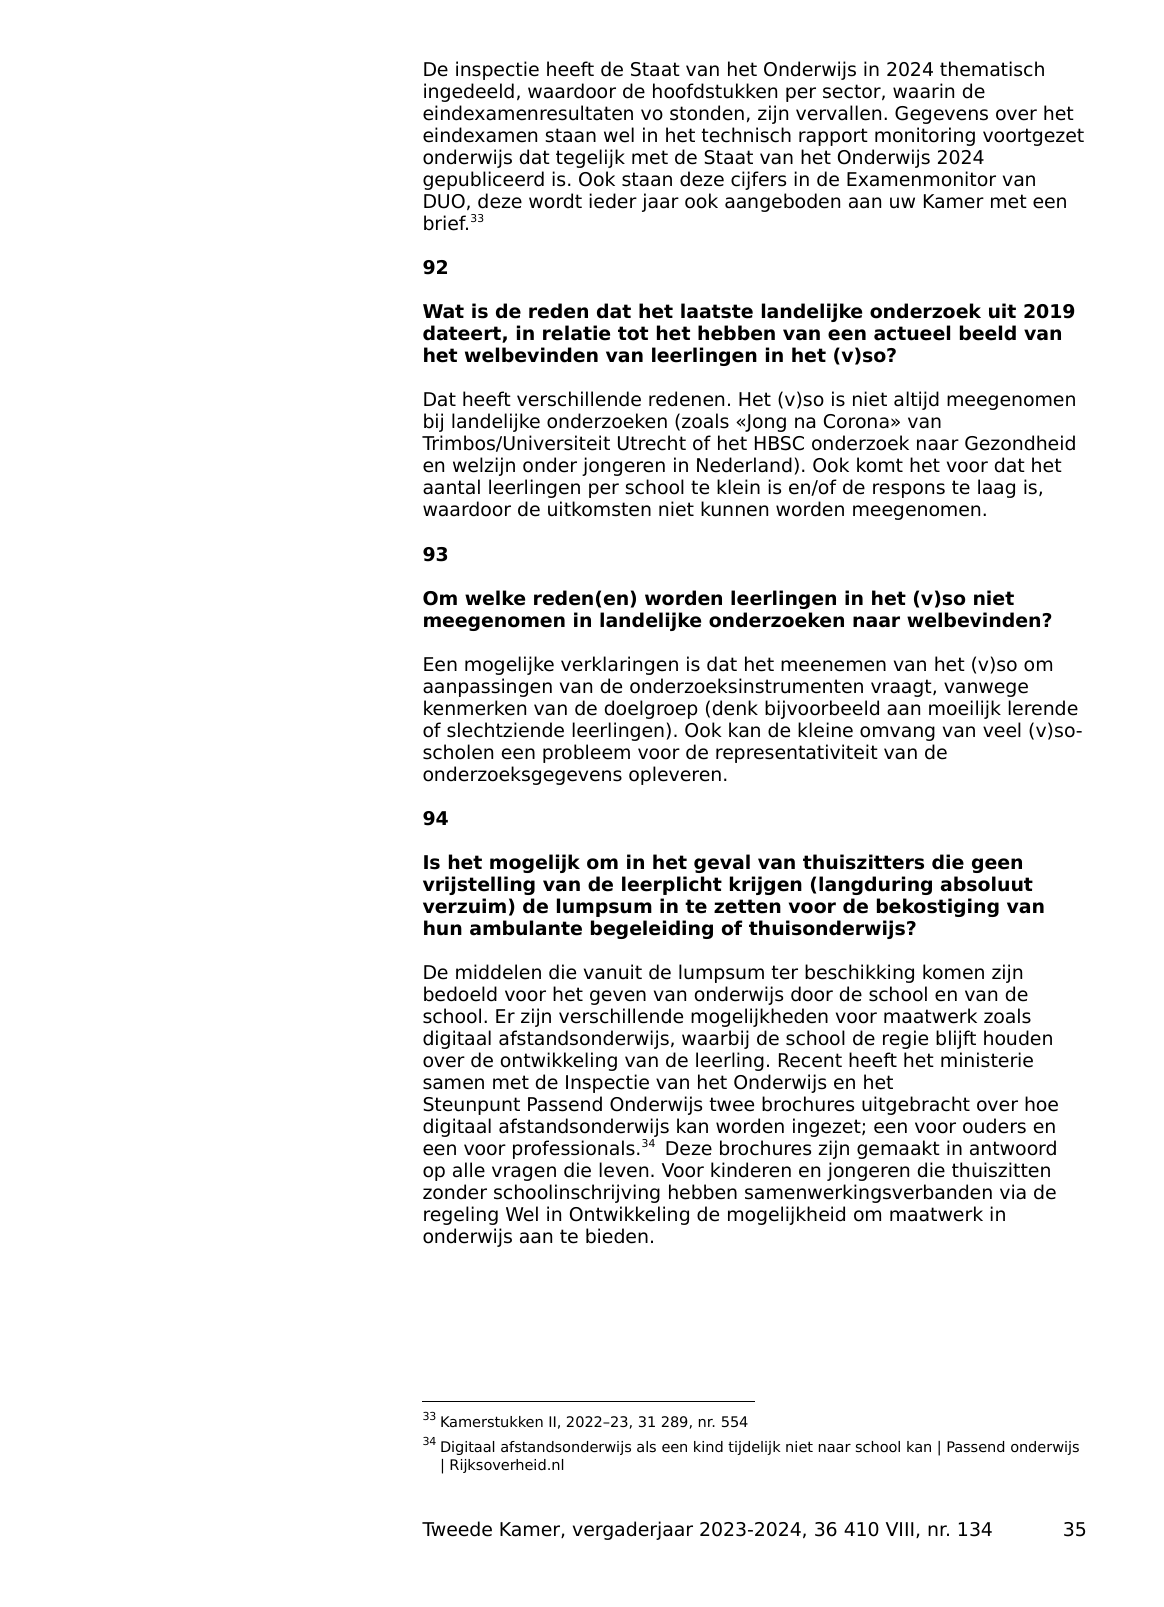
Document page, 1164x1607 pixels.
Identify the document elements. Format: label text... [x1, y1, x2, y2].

text Om welke reden(en) worden leerlingen in het (v)so niet meegenomen in landelijke onderzoeken naar welbevinden? [422, 588, 1087, 632]
text Kamerstukken II, 2022–23, 31 289, nr. 554 [422, 1410, 1087, 1432]
subtitle 92 [422, 257, 1087, 279]
text De inspectie heeft de Staat van het Onderwijs in 2024 thematisch ingedeeld, waardoor de hoofdstukken per sector, waarin de eindexamenresultaten vo stonden, zijn vervallen. Gegevens over het eindexamen staan wel in het technisch rapport monitoring voortgezet onderwijs dat tegelijk met de Staat van het Onderwijs 2024 gepubliceerd is. Ook staan deze cijfers in de Examenmonitor van DUO, deze wordt ieder jaar ook aangeboden aan uw Kamer met een brief. [422, 59, 1087, 235]
text Digitaal afstandsonderwijs als een kind tijdelijk niet naar school kan | Passend onderwijs | Rijksoverheid.nl [422, 1435, 1087, 1474]
text Een mogelijke verklaringen is dat het meenemen van het (v)so om aanpassingen van de onderzoeksinstrumenten vraagt, vanwege kenmerken van de doelgroep (denk bijvoorbeeld aan moeilijk lerende of slechtziende leerlingen). Ook kan de kleine omvang van veel (v)so-scholen een probleem voor de representativiteit van de onderzoeksgegevens opleveren. [422, 654, 1087, 786]
text Is het mogelijk om in het geval van thuiszitters die geen vrijstelling van de leerplicht krijgen (langduring absoluut verzuim) de lumpsum in te zetten voor de bekostiging van hun ambulante begeleiding of thuisonderwijs? [422, 852, 1087, 940]
text Dat heeft verschillende redenen. Het (v)so is niet altijd meegenomen bij landelijke onderzoeken (zoals «Jong na Corona» van Trimbos/Universiteit Utrecht of het HBSC onderzoek naar Gezondheid en welzijn onder jongeren in Nederland). Ook komt het voor dat het aantal leerlingen per school te klein is en/of de respons te laag is, waardoor de uitkomsten niet kunnen worden meegenomen. [422, 389, 1087, 521]
subtitle 94 [422, 808, 1087, 830]
subtitle 93 [422, 543, 1087, 565]
text De middelen die vanuit de lumpsum ter beschikking komen zijn bedoeld voor het geven van onderwijs door de school en van de school. Er zijn verschillende mogelijkheden voor maatwerk zoals digitaal afstandsonderwijs, waarbij de school de regie blijft houden over de ontwikkeling van de leerling. Recent heeft het ministerie samen met de Inspectie van het Onderwijs en het [422, 962, 1087, 1094]
text Steunpunt Passend Onderwijs twee brochures uitgebracht over hoe digitaal afstandsonderwijs kan worden ingezet; een voor ouders en een voor professionals. Deze brochures zijn gemaakt in antwoord op alle vragen die leven. Voor kinderen en jongeren die thuiszitten zonder schoolinschrijving hebben samenwerkingsverbanden via de regeling Wel in Ontwikkeling de mogelijkheid om maatwerk in onderwijs aan te bieden. [422, 1094, 1087, 1248]
text Wat is de reden dat het laatste landelijke onderzoek uit 2019 dateert, in relatie tot het hebben van een actueel beeld van het welbevinden van leerlingen in het (v)so? [422, 301, 1087, 367]
